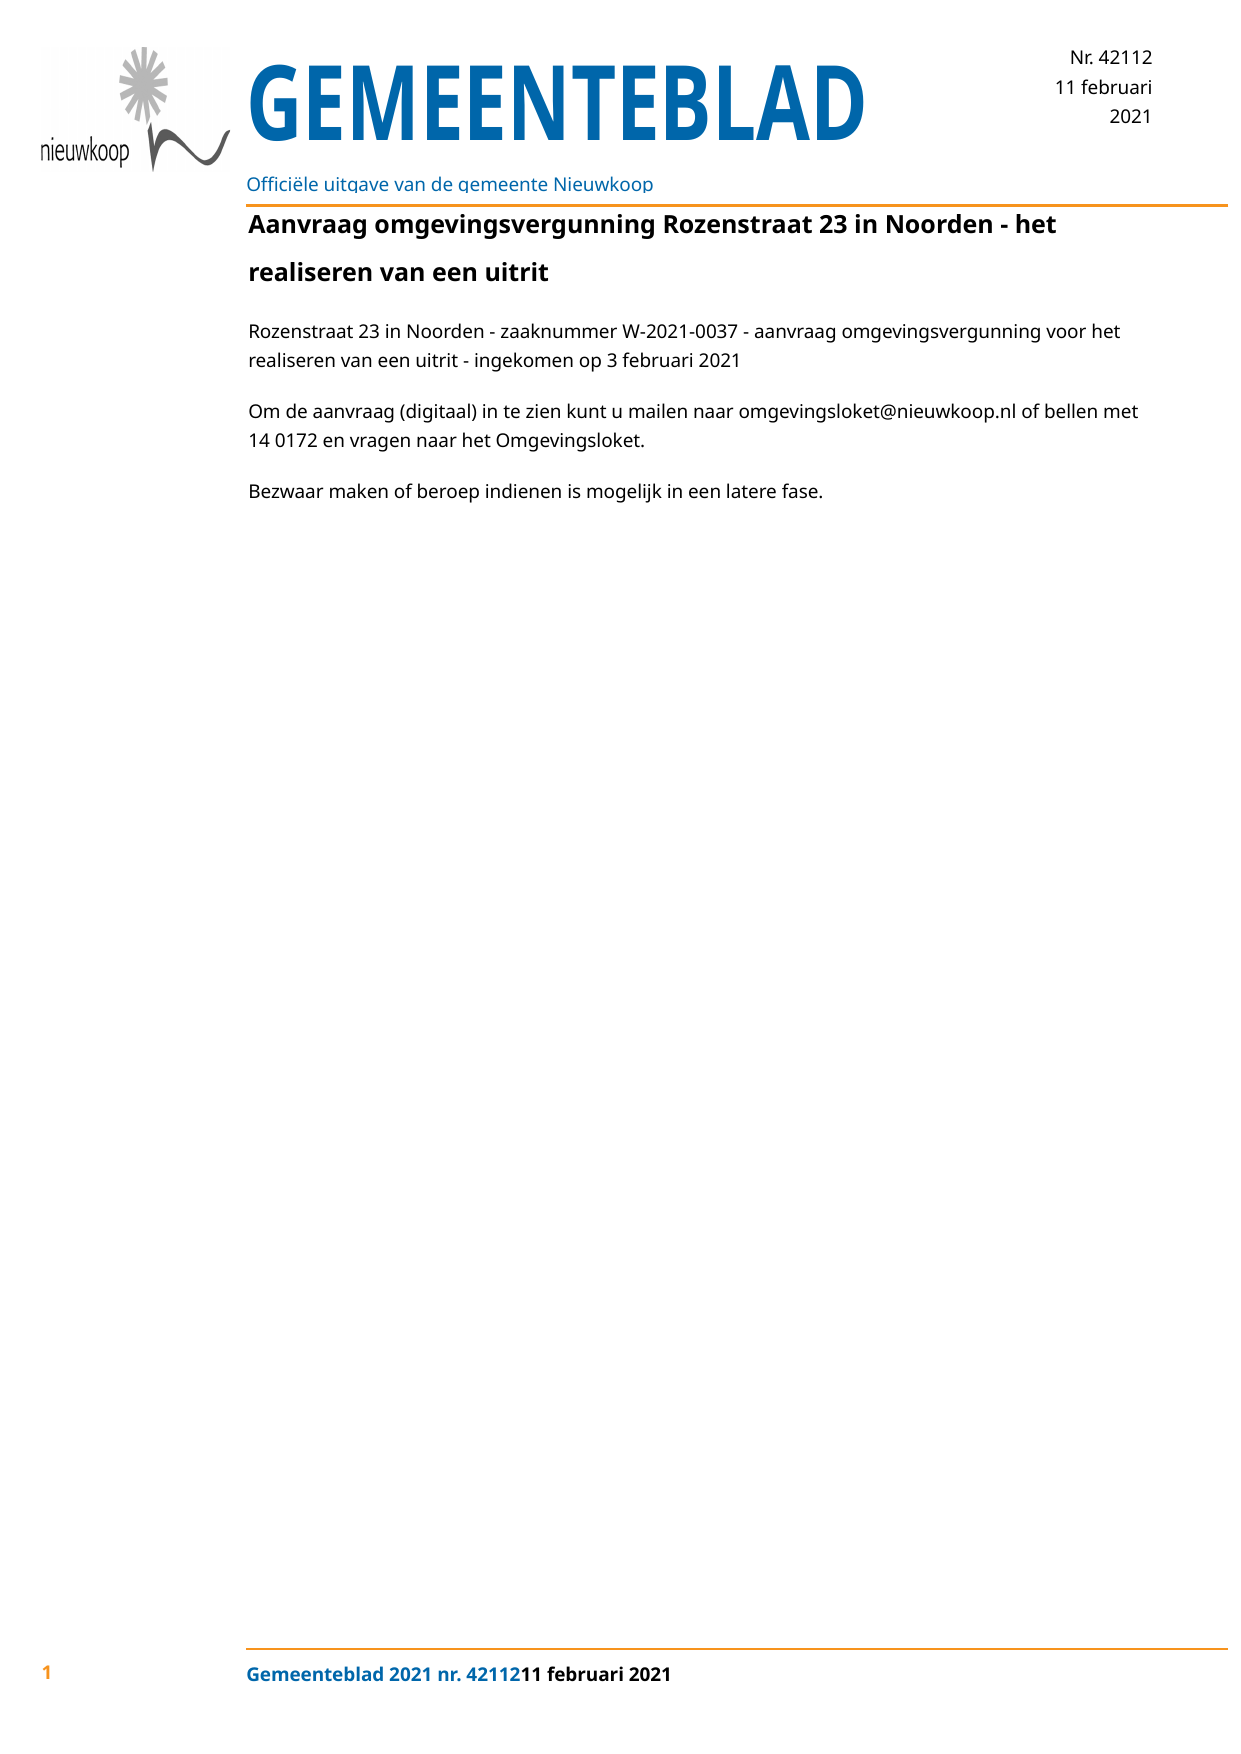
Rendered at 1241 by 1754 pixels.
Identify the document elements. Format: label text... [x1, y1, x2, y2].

text Om de aanvraag (digitaal) in te zien kunt u mailen naar omgevingsloket@nieuwkoop.nl of bellen met 14 0172 en vragen naar het Omgevingsloket. [248, 398, 1152, 453]
picture [41, 47, 231, 172]
text Rozenstraat 23 in Noorden - zaaknummer W-2021-0037 - aanvraag omgevingsvergunning voor het realiseren van een uitrit - ingekomen op 3 februari 2021 [248, 318, 1152, 373]
text Bezwaar maken of beroep indienen is mogelijk in een latere fase. [248, 478, 1152, 504]
text Aanvraag omgevingsvergunning Rozenstraat 23 in Noorden - het realiseren van een uitrit [248, 207, 1152, 288]
